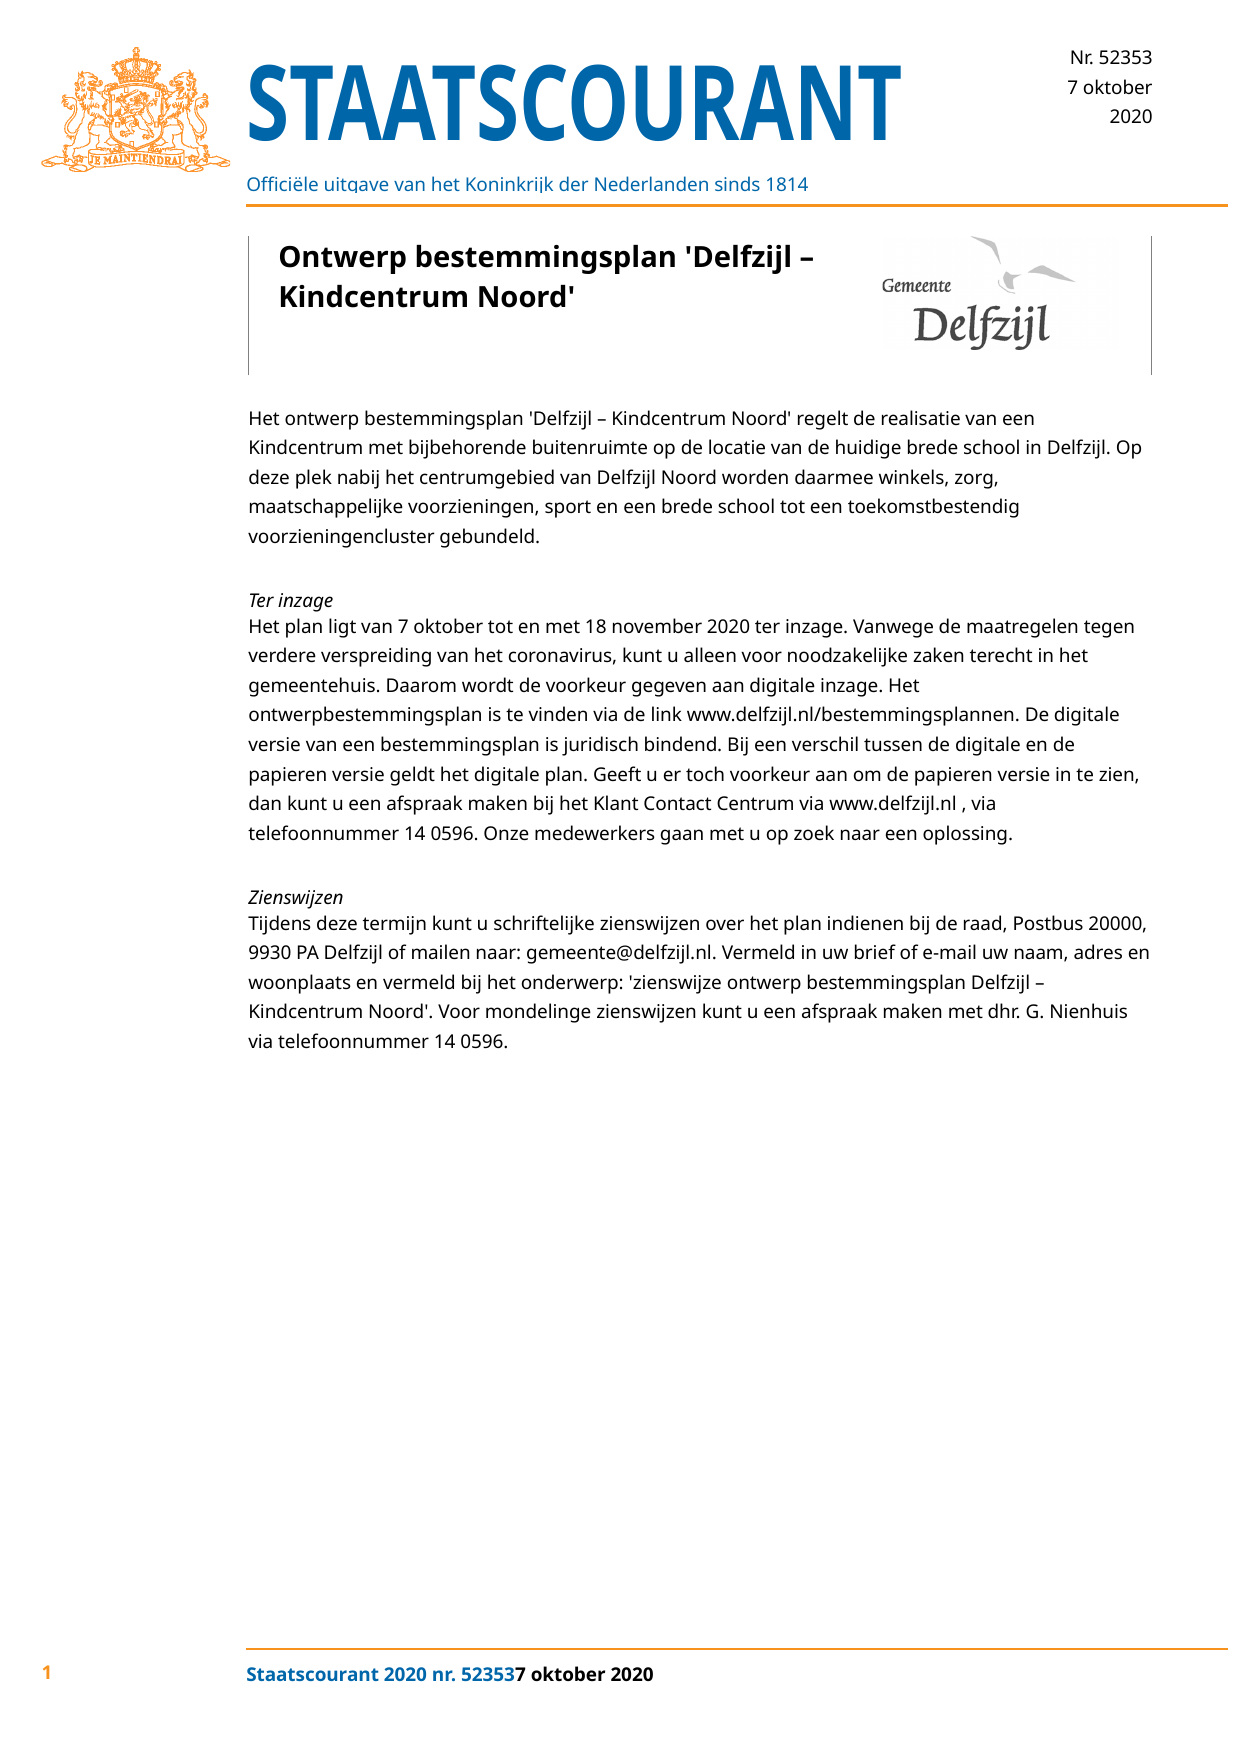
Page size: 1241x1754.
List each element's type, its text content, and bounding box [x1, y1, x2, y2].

picture [882, 236, 1119, 350]
text Zienswijzen [248, 884, 1152, 910]
table_header [850, 236, 1151, 375]
picture [41, 47, 231, 172]
text Ter inzage [248, 587, 1152, 613]
text Tijdens deze termijn kunt u schriftelijke zienswijzen over het plan indienen bij de raad, Postbus 20000, 9930 PA Delfzijl of mailen naar: gemeente@delfzijl.nl. Vermeld in uw brief of e-mail uw naam, adres en woonplaats en vermeld bij het onderwerp: 'zienswijze ontwerp bestemmingsplan Delfzijl – Kindcentrum Noord'. Voor mondelinge zienswijzen kunt u een afspraak maken met dhr. G. Nienhuis via telefoonnummer 14 0596. [248, 910, 1152, 1054]
table_header Ontwerp bestemmingsplan 'Delfzijl – Kindcentrum Noord' [249, 236, 850, 375]
text Het plan ligt van 7 oktober tot en met 18 november 2020 ter inzage. Vanwege de maatregelen tegen verdere verspreiding van het coronavirus, kunt u alleen voor noodzakelijke zaken terecht in het gemeentehuis. Daarom wordt de voorkeur gegeven aan digitale inzage. Het ontwerpbestemmingsplan is te vinden via de link www.delfzijl.nl/bestemmingsplannen. De digitale versie van een bestemmingsplan is juridisch bindend. Bij een verschil tussen de digitale en de papieren versie geldt het digitale plan. Geeft u er toch voorkeur aan om de papieren versie in te zien, dan kunt u een afspraak maken bij het Klant Contact Centrum via www.delfzijl.nl , via telefoonnummer 14 0596. Onze medewerkers gaan met u op zoek naar een oplossing. [248, 613, 1152, 846]
text Het ontwerp bestemmingsplan 'Delfzijl – Kindcentrum Noord' regelt de realisatie van een Kindcentrum met bijbehorende buitenruimte op de locatie van de huidige brede school in Delfzijl. Op deze plek nabij het centrumgebied van Delfzijl Noord worden daarmee winkels, zorg, maatschappelijke voorzieningen, sport en een brede school tot een toekomstbestendig voorzieningencluster gebundeld. [248, 405, 1152, 549]
